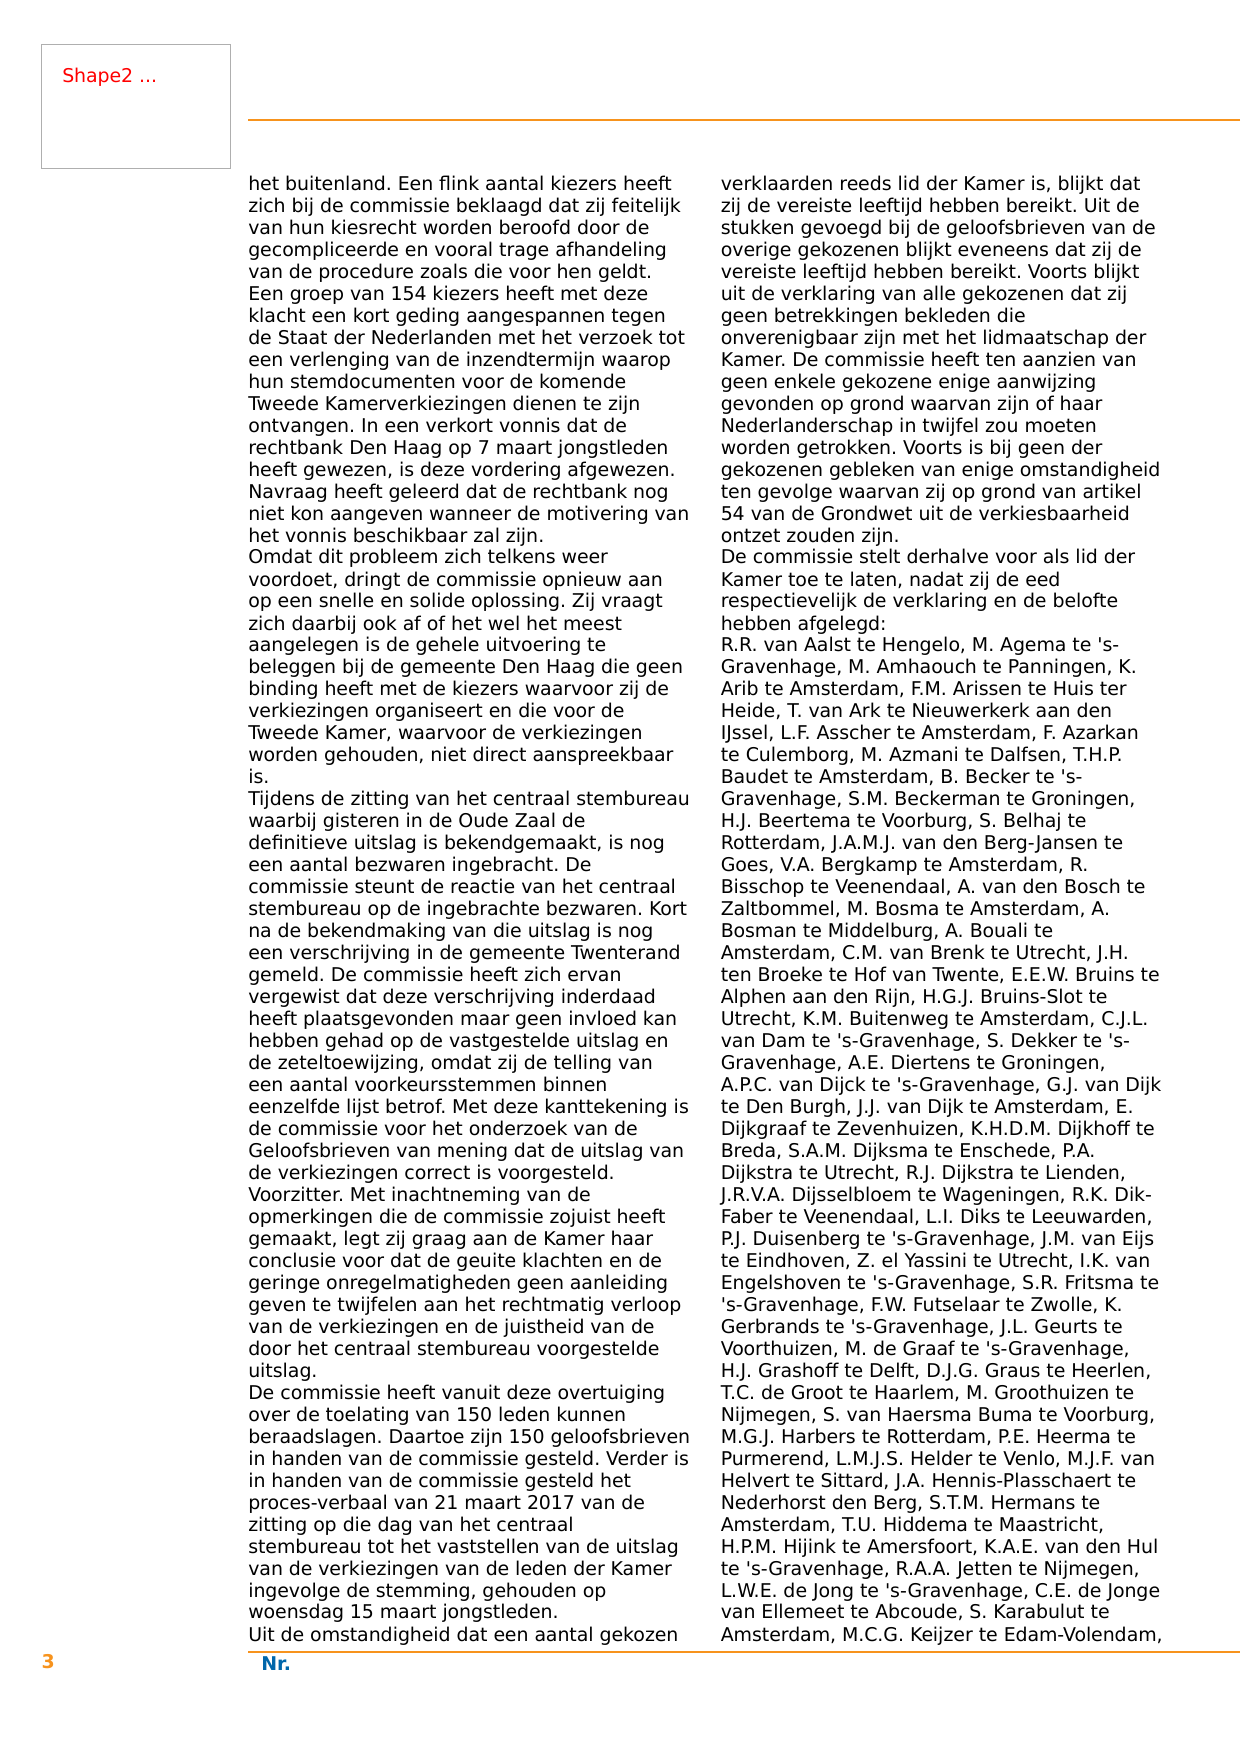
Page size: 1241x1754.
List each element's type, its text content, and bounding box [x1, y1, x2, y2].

text De commissie stelt derhalve voor als lid der Kamer toe te laten, nadat zij de eed respectievelijk de verklaring en de belofte hebben afgelegd: [721, 546, 1163, 634]
text Voorzitter. Met inachtneming van de opmerkingen die de commissie zojuist heeft gemaakt, legt zij graag aan de Kamer haar conclusie voor dat de geuite klachten en de geringe onregelmatigheden geen aanleiding geven te twijfelen aan het rechtmatig verloop van de verkiezingen en de juistheid van de door het centraal stembureau voorgestelde uitslag. [248, 1184, 691, 1382]
text verklaarden reeds lid der Kamer is, blijkt dat zij de vereiste leeftijd hebben bereikt. Uit de stukken gevoegd bij de geloofsbrieven van de overige gekozenen blijkt eveneens dat zij de vereiste leeftijd hebben bereikt. Voorts blijkt uit de verklaring van alle gekozenen dat zij geen betrekkingen bekleden die onverenigbaar zijn met het lidmaatschap der Kamer. De commissie heeft ten aanzien van geen enkele gekozene enige aanwijzing gevonden op grond waarvan zijn of haar Nederlanderschap in twijfel zou moeten worden getrokken. Voorts is bij geen der gekozenen gebleken van enige omstandigheid ten gevolge waarvan zij op grond van artikel 54 van de Grondwet uit de verkiesbaarheid ontzet zouden zijn. [721, 173, 1163, 546]
text R.R. van Aalst te Hengelo, M. Agema te 's-Gravenhage, M. Amhaouch te Panningen, K. Arib te Amsterdam, F.M. Arissen te Huis ter Heide, T. van Ark te Nieuwerkerk aan den IJssel, L.F. Asscher te Amsterdam, F. Azarkan te Culemborg, M. Azmani te Dalfsen, T.H.P. Baudet te Amsterdam, B. Becker te 's-Gravenhage, S.M. Beckerman te Groningen, H.J. Beertema te Voorburg, S. Belhaj te Rotterdam, J.A.M.J. van den Berg-Jansen te Goes, V.A. Bergkamp te Amsterdam, R. Bisschop te Veenendaal, A. van den Bosch te Zaltbommel, M. Bosma te Amsterdam, A. Bosman te Middelburg, A. Bouali te Amsterdam, C.M. van Brenk te Utrecht, J.H. ten Broeke te Hof van Twente, E.E.W. Bruins te Alphen aan den Rijn, H.G.J. Bruins-Slot te Utrecht, K.M. Buitenweg te Amsterdam, C.J.L. van Dam te 's-Gravenhage, S. Dekker te 's-Gravenhage, A.E. Diertens te Groningen, A.P.C. van Dijck te 's-Gravenhage, G.J. van Dijk te Den Burgh, J.J. van Dijk te Amsterdam, E. Dijkgraaf te Zevenhuizen, K.H.D.M. Dijkhoff te Breda, S.A.M. Dijksma te Enschede, P.A. Dijkstra te Utrecht, R.J. Dijkstra te Lienden, J.R.V.A. Dijsselbloem te Wageningen, R.K. Dik-Faber te Veenendaal, L.I. Diks te Leeuwarden, P.J. Duisenberg te 's-Gravenhage, J.M. van Eijs te Eindhoven, Z. el Yassini te Utrecht, I.K. van Engelshoven te 's-Gravenhage, S.R. Fritsma te 's-Gravenhage, F.W. Futselaar te Zwolle, K. Gerbrands te 's-Gravenhage, J.L. Geurts te Voorthuizen, M. de Graaf te 's-Gravenhage, H.J. Grashoff te Delft, D.J.G. Graus te Heerlen, T.C. de Groot te Haarlem, M. Groothuizen te Nijmegen, S. van Haersma Buma te Voorburg, M.G.J. Harbers te Rotterdam, P.E. Heerma te Purmerend, L.M.J.S. Helder te Venlo, M.J.F. van Helvert te Sittard, J.A. Hennis-Plasschaert te Nederhorst den Berg, S.T.M. Hermans te Amsterdam, T.U. Hiddema te Maastricht, H.P.M. Hijink te Amersfoort, K.A.E. van den Hul te 's-Gravenhage, R.A.A. Jetten te Nijmegen, L.W.E. de Jong te 's-Gravenhage, C.E. de Jonge van Ellemeet te Abcoude, S. Karabulut te Amsterdam, M.C.G. Keijzer te Edam-Volendam, [721, 634, 1163, 1645]
text De commissie heeft vanuit deze overtuiging over de toelating van 150 leden kunnen beraadslagen. Daartoe zijn 150 geloofsbrieven in handen van de commissie gesteld. Verder is in handen van de commissie gesteld het proces-verbaal van 21 maart 2017 van de zitting op die dag van het centraal stembureau tot het vaststellen van de uitslag van de verkiezingen van de leden der Kamer ingevolge de stemming, gehouden op woensdag 15 maart jongstleden. [248, 1382, 691, 1623]
text Uit de omstandigheid dat een aantal gekozen [248, 1623, 691, 1645]
text Omdat dit probleem zich telkens weer voordoet, dringt de commissie opnieuw aan op een snelle en solide oplossing. Zij vraagt zich daarbij ook af of het wel het meest aangelegen is de gehele uitvoering te beleggen bij de gemeente Den Haag die geen binding heeft met de kiezers waarvoor zij de verkiezingen organiseert en die voor de Tweede Kamer, waarvoor de verkiezingen worden gehouden, niet direct aanspreekbaar is. [248, 546, 691, 788]
text het buitenland. Een flink aantal kiezers heeft zich bij de commissie beklaagd dat zij feitelijk van hun kiesrecht worden beroofd door de gecompliceerde en vooral trage afhandeling van de procedure zoals die voor hen geldt. Een groep van 154 kiezers heeft met deze klacht een kort geding aangespannen tegen de Staat der Nederlanden met het verzoek tot een verlenging van de inzendtermijn waarop hun stemdocumenten voor de komende Tweede Kamerverkiezingen dienen te zijn ontvangen. In een verkort vonnis dat de rechtbank Den Haag op 7 maart jongstleden heeft gewezen, is deze vordering afgewezen. Navraag heeft geleerd dat de rechtbank nog niet kon aangeven wanneer de motivering van het vonnis beschikbaar zal zijn. [248, 173, 691, 546]
text Tijdens de zitting van het centraal stembureau waarbij gisteren in de Oude Zaal de definitieve uitslag is bekendgemaakt, is nog een aantal bezwaren ingebracht. De commissie steunt de reactie van het centraal stembureau op de ingebrachte bezwaren. Kort na de bekendmaking van die uitslag is nog een verschrijving in de gemeente Twenterand gemeld. De commissie heeft zich ervan vergewist dat deze verschrijving inderdaad heeft plaatsgevonden maar geen invloed kan hebben gehad op de vastgestelde uitslag en de zeteltoewijzing, omdat zij de telling van een aantal voorkeursstemmen binnen eenzelfde lijst betrof. Met deze kanttekening is de commissie voor het onderzoek van de Geloofsbrieven van mening dat de uitslag van de verkiezingen correct is voorgesteld. [248, 788, 691, 1184]
